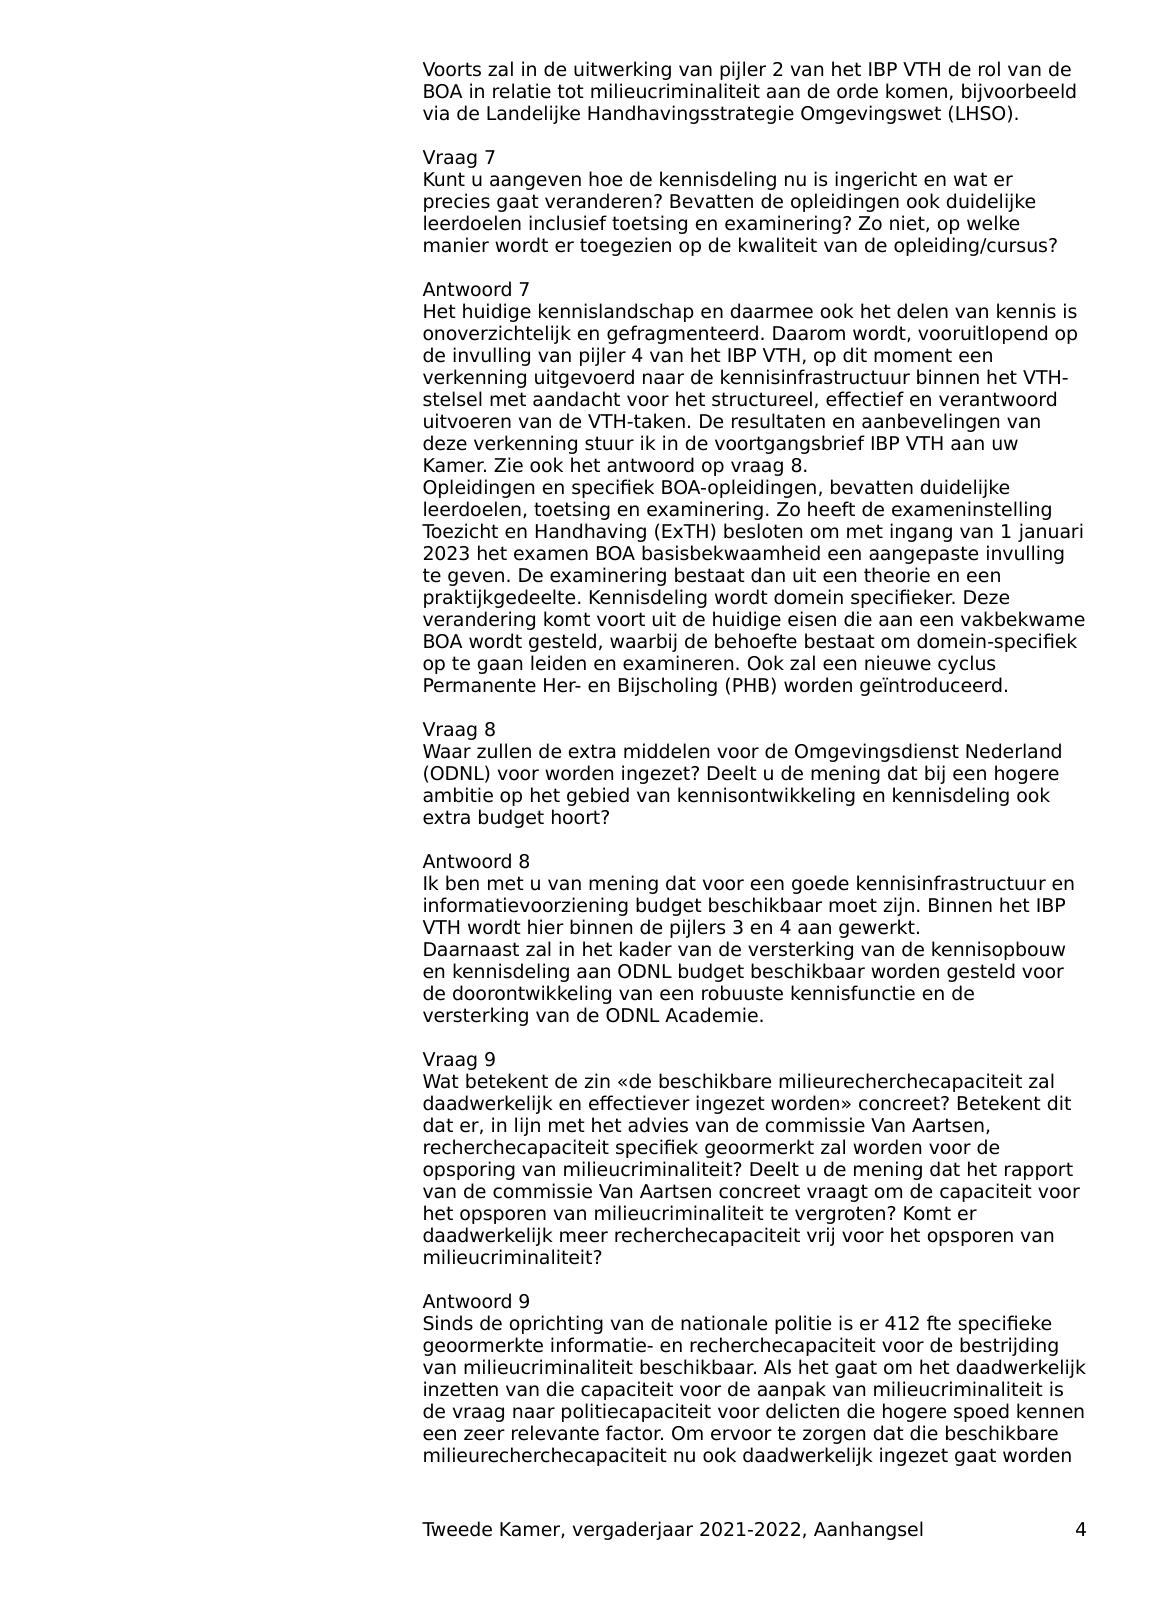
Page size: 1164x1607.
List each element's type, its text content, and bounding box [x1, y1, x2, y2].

text Antwoord 8 [422, 851, 1087, 873]
text Vraag 9 [422, 1049, 1087, 1071]
text Vraag 8 [422, 719, 1087, 741]
text Kunt u aangeven hoe de kennisdeling nu is ingericht en wat er precies gaat veranderen? Bevatten de opleidingen ook duidelijke leerdoelen inclusief toetsing en examinering? Zo niet, op welke manier wordt er toegezien op de kwaliteit van de opleiding/cursus? [422, 169, 1087, 257]
text Waar zullen de extra middelen voor de Omgevingsdienst Nederland (ODNL) voor worden ingezet? Deelt u de mening dat bij een hogere ambitie op het gebied van kennisontwikkeling en kennisdeling ook extra budget hoort? [422, 741, 1087, 829]
text Ik ben met u van mening dat voor een goede kennisinfrastructuur en informatievoorziening budget beschikbaar moet zijn. Binnen het IBP VTH wordt hier binnen de pijlers 3 en 4 aan gewerkt. [422, 873, 1087, 939]
text Vraag 7 [422, 147, 1087, 169]
text Het huidige kennislandschap en daarmee ook het delen van kennis is onoverzichtelijk en gefragmenteerd. Daarom wordt, vooruitlopend op de invulling van pijler 4 van het IBP VTH, op dit moment een verkenning uitgevoerd naar de kennisinfrastructuur binnen het VTH-stelsel met aandacht voor het structureel, effectief en verantwoord uitvoeren van de VTH-taken. De resultaten en aanbevelingen van deze verkenning stuur ik in de voortgangsbrief IBP VTH aan uw Kamer. Zie ook het antwoord op vraag 8. [422, 301, 1087, 477]
text Antwoord 7 [422, 279, 1087, 301]
text Opleidingen en specifiek BOA-opleidingen, bevatten duidelijke leerdoelen, toetsing en examinering. Zo heeft de exameninstelling Toezicht en Handhaving (ExTH) besloten om met ingang van 1 januari 2023 het examen BOA basisbekwaamheid een aangepaste invulling te geven. De examinering bestaat dan uit een theorie en een praktijkgedeelte. Kennisdeling wordt domein specifieker. Deze verandering komt voort uit de huidige eisen die aan een vakbekwame BOA wordt gesteld, waarbij de behoefte bestaat om domein-specifiek op te gaan leiden en examineren. Ook zal een nieuwe cyclus Permanente Her- en Bijscholing (PHB) worden geïntroduceerd. [422, 477, 1087, 697]
text Sinds de oprichting van de nationale politie is er 412 fte specifieke geoormerkte informatie- en recherchecapaciteit voor de bestrijding van milieucriminaliteit beschikbaar. Als het gaat om het daadwerkelijk inzetten van die capaciteit voor de aanpak van milieucriminaliteit is de vraag naar politiecapaciteit voor delicten die hogere spoed kennen een zeer relevante factor. Om ervoor te zorgen dat die beschikbare milieurecherchecapaciteit nu ook daadwerkelijk ingezet gaat worden [422, 1313, 1087, 1467]
text Daarnaast zal in het kader van de versterking van de kennisopbouw en kennisdeling aan ODNL budget beschikbaar worden gesteld voor de doorontwikkeling van een robuuste kennisfunctie en de versterking van de ODNL Academie. [422, 939, 1087, 1027]
text Antwoord 9 [422, 1291, 1087, 1313]
text Voorts zal in de uitwerking van pijler 2 van het IBP VTH de rol van de BOA in relatie tot milieucriminaliteit aan de orde komen, bijvoorbeeld via de Landelijke Handhavingsstrategie Omgevingswet (LHSO). [422, 59, 1087, 125]
text Wat betekent de zin «de beschikbare milieurecherchecapaciteit zal daadwerkelijk en effectiever ingezet worden» concreet? Betekent dit dat er, in lijn met het advies van de commissie Van Aartsen, recherchecapaciteit specifiek geoormerkt zal worden voor de opsporing van milieucriminaliteit? Deelt u de mening dat het rapport van de commissie Van Aartsen concreet vraagt om de capaciteit voor het opsporen van milieucriminaliteit te vergroten? Komt er daadwerkelijk meer recherchecapaciteit vrij voor het opsporen van milieucriminaliteit? [422, 1071, 1087, 1269]
